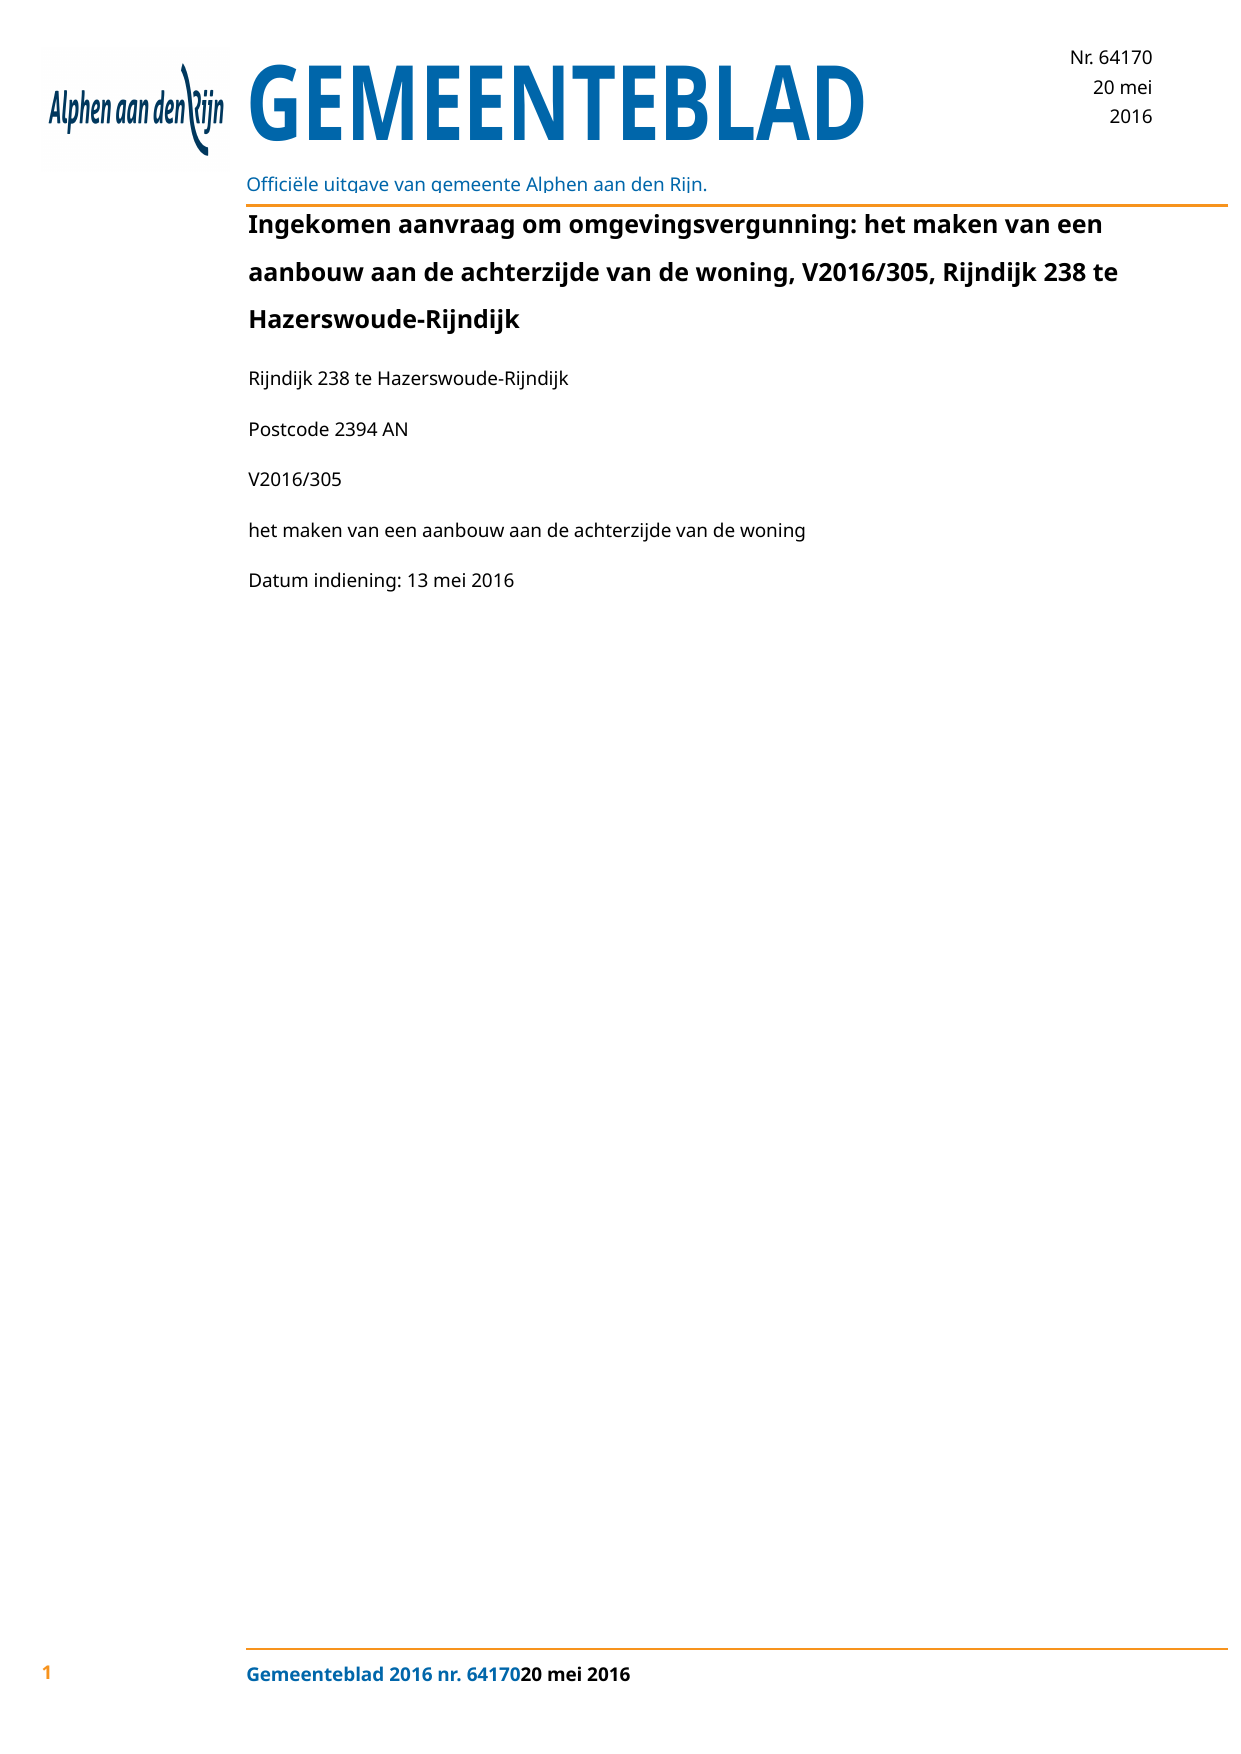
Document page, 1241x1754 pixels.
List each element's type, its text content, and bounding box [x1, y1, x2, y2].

text Rijndijk 238 te Hazerswoude-Rijndijk [248, 366, 1152, 391]
picture [41, 47, 231, 172]
text Postcode 2394 AN [248, 416, 1152, 442]
text Ingekomen aanvraag om omgevingsvergunning: het maken van een aanbouw aan de achterzijde van de woning, V2016/305, Rijndijk 238 te Hazerswoude-Rijndijk [248, 207, 1152, 336]
text Datum indiening: 13 mei 2016 [248, 567, 1152, 593]
text het maken van een aanbouw aan de achterzijde van de woning [248, 517, 1152, 542]
text V2016/305 [248, 466, 1152, 492]
